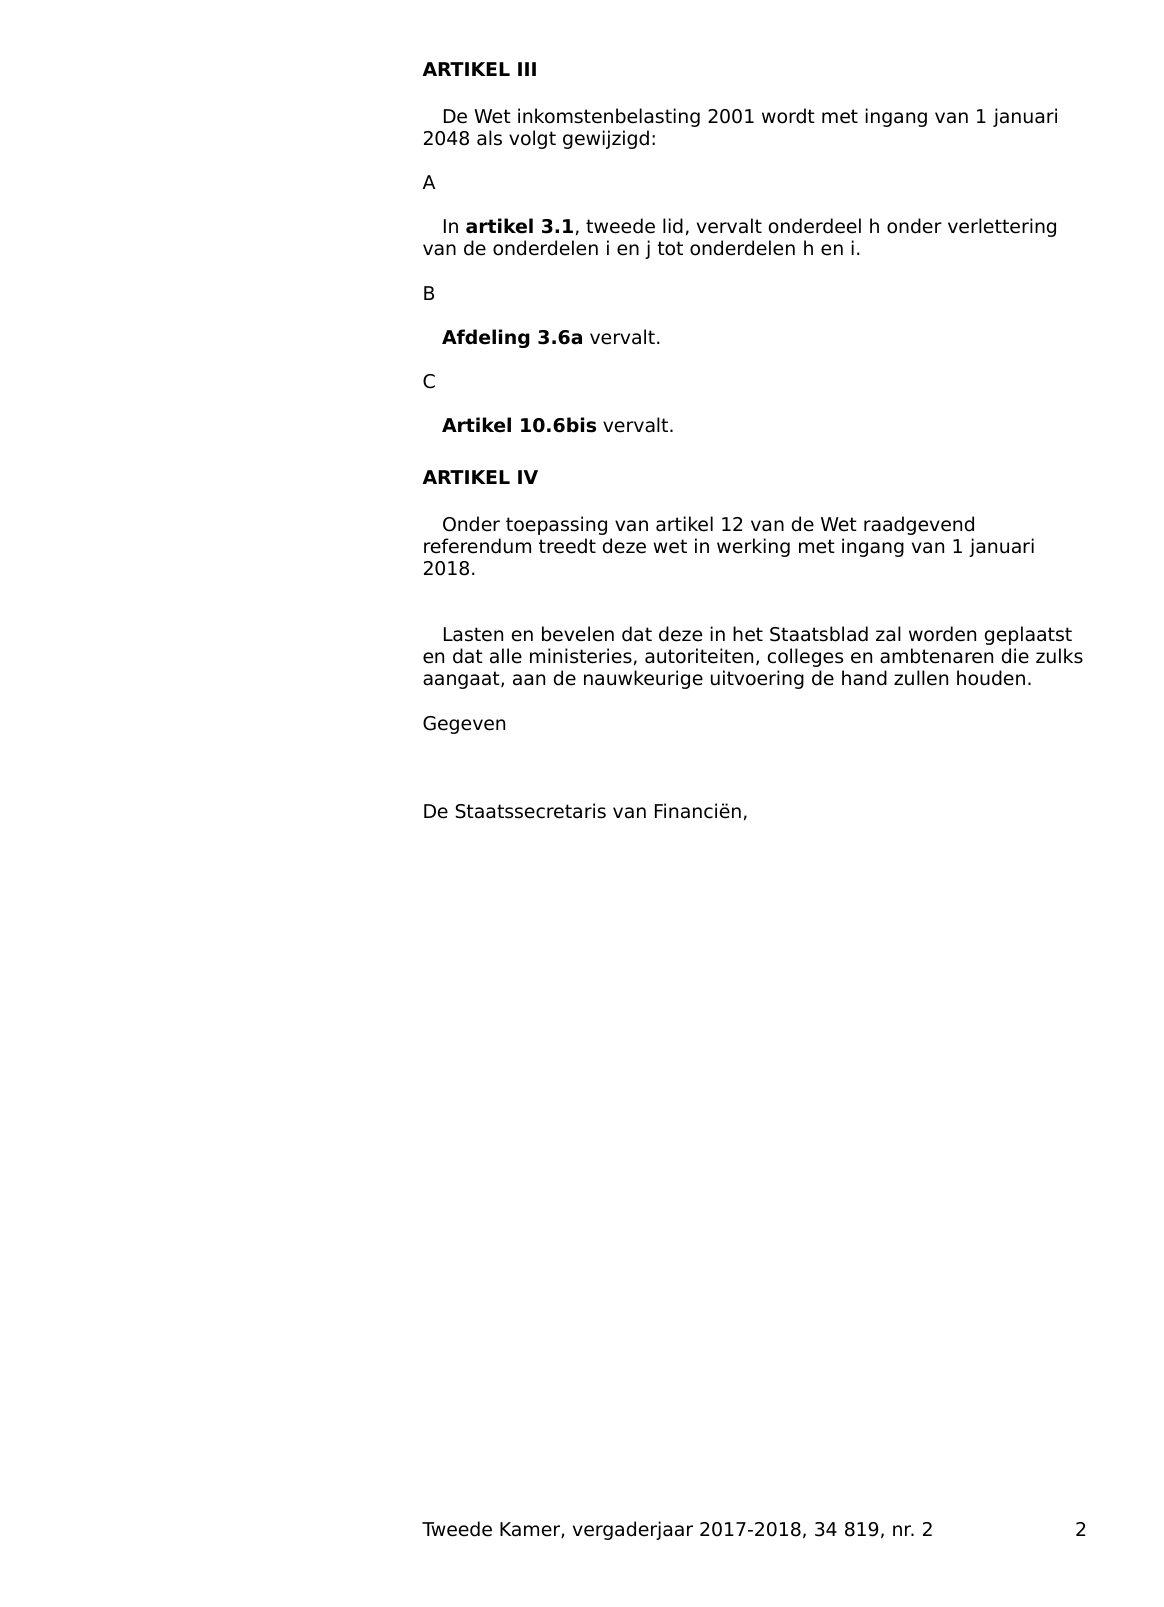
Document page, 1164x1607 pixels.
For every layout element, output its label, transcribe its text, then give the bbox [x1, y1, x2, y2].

text In artikel 3.1, tweede lid, vervalt onderdeel h onder verlettering van de onderdelen i en j tot onderdelen h en i. [422, 216, 1087, 260]
text Gegeven [422, 712, 1087, 734]
text A [422, 172, 1087, 194]
text Lasten en bevelen dat deze in het Staatsblad zal worden geplaatst en dat alle ministeries, autoriteiten, colleges en ambtenaren die zulks aangaat, aan de nauwkeurige uitvoering de hand zullen houden. [422, 624, 1087, 690]
text De Wet inkomstenbelasting 2001 wordt met ingang van 1 januari 2048 als volgt gewijzigd: [422, 106, 1087, 150]
text Onder toepassing van artikel 12 van de Wet raadgevend referendum treedt deze wet in werking met ingang van 1 januari 2018. [422, 514, 1087, 580]
subtitle ARTIKEL IV [422, 467, 1087, 489]
text B [422, 282, 1087, 304]
text Artikel 10.6bis vervalt. [422, 415, 1087, 437]
text Afdeling 3.6a vervalt. [422, 327, 1087, 349]
text C [422, 371, 1087, 393]
subtitle ARTIKEL III [422, 59, 1087, 81]
text De Staatssecretaris van Financiën, [422, 801, 1087, 823]
